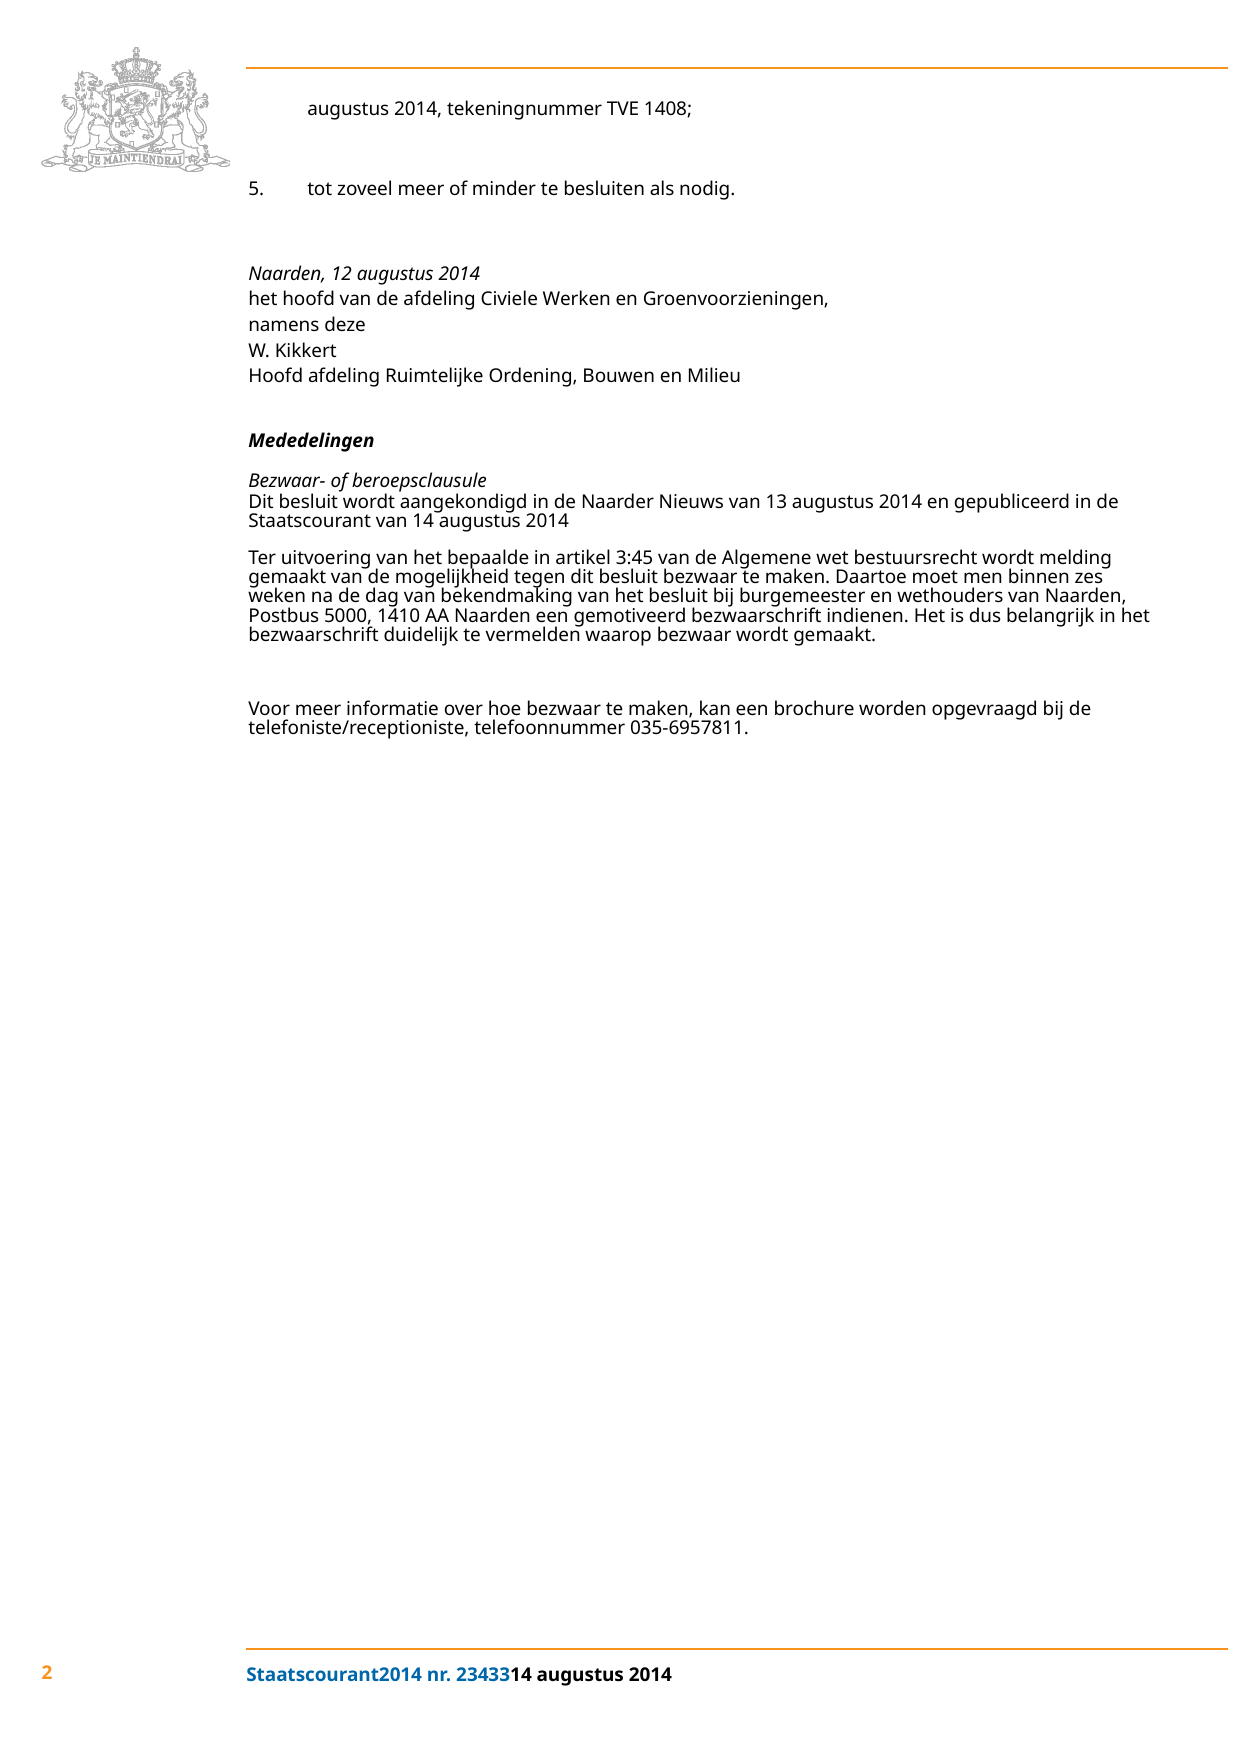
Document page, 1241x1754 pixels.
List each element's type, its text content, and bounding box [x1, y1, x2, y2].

text Voor meer informatie over hoe bezwaar te maken, kan een brochure worden opgevraagd bij de telefoniste/receptioniste, telefoonnummer 035-6957811. [248, 700, 1152, 738]
text Dit besluit wordt aangekondigd in de Naarder Nieuws van 13 augustus 2014 en gepubliceerd in de Staatscourant van 14 augustus 2014 [248, 493, 1152, 531]
text het hoofd van de afdeling Civiele Werken en Groenvoorzieningen, [248, 285, 1152, 311]
list augustus 2014, tekeningnummer TVE 1408; [248, 95, 1152, 121]
text Bezwaar- of beroepsclausule [248, 467, 1152, 493]
text Naarden, 12 augustus 2014 [248, 260, 1152, 285]
list tot zoveel meer of minder te besluiten als nodig. [248, 175, 1152, 201]
picture [41, 47, 231, 172]
text namens deze [248, 311, 1152, 337]
text W. Kikkert [248, 337, 1152, 363]
text Mededelingen [248, 428, 1152, 453]
text Hoofd afdeling Ruimtelijke Ordening, Bouwen en Milieu [248, 363, 1152, 388]
text Ter uitvoering van het bepaalde in artikel 3:45 van de Algemene wet bestuursrecht wordt melding gemaakt van de mogelijkheid tegen dit besluit bezwaar te maken. Daartoe moet men binnen zes weken na de dag van bekendmaking van het besluit bij burgemeester en wethouders van Naarden, Postbus 5000, 1410 AA Naarden een gemotiveerd bezwaarschrift indienen. Het is dus belangrijk in het bezwaarschrift duidelijk te vermelden waarop bezwaar wordt gemaakt. [248, 549, 1152, 645]
